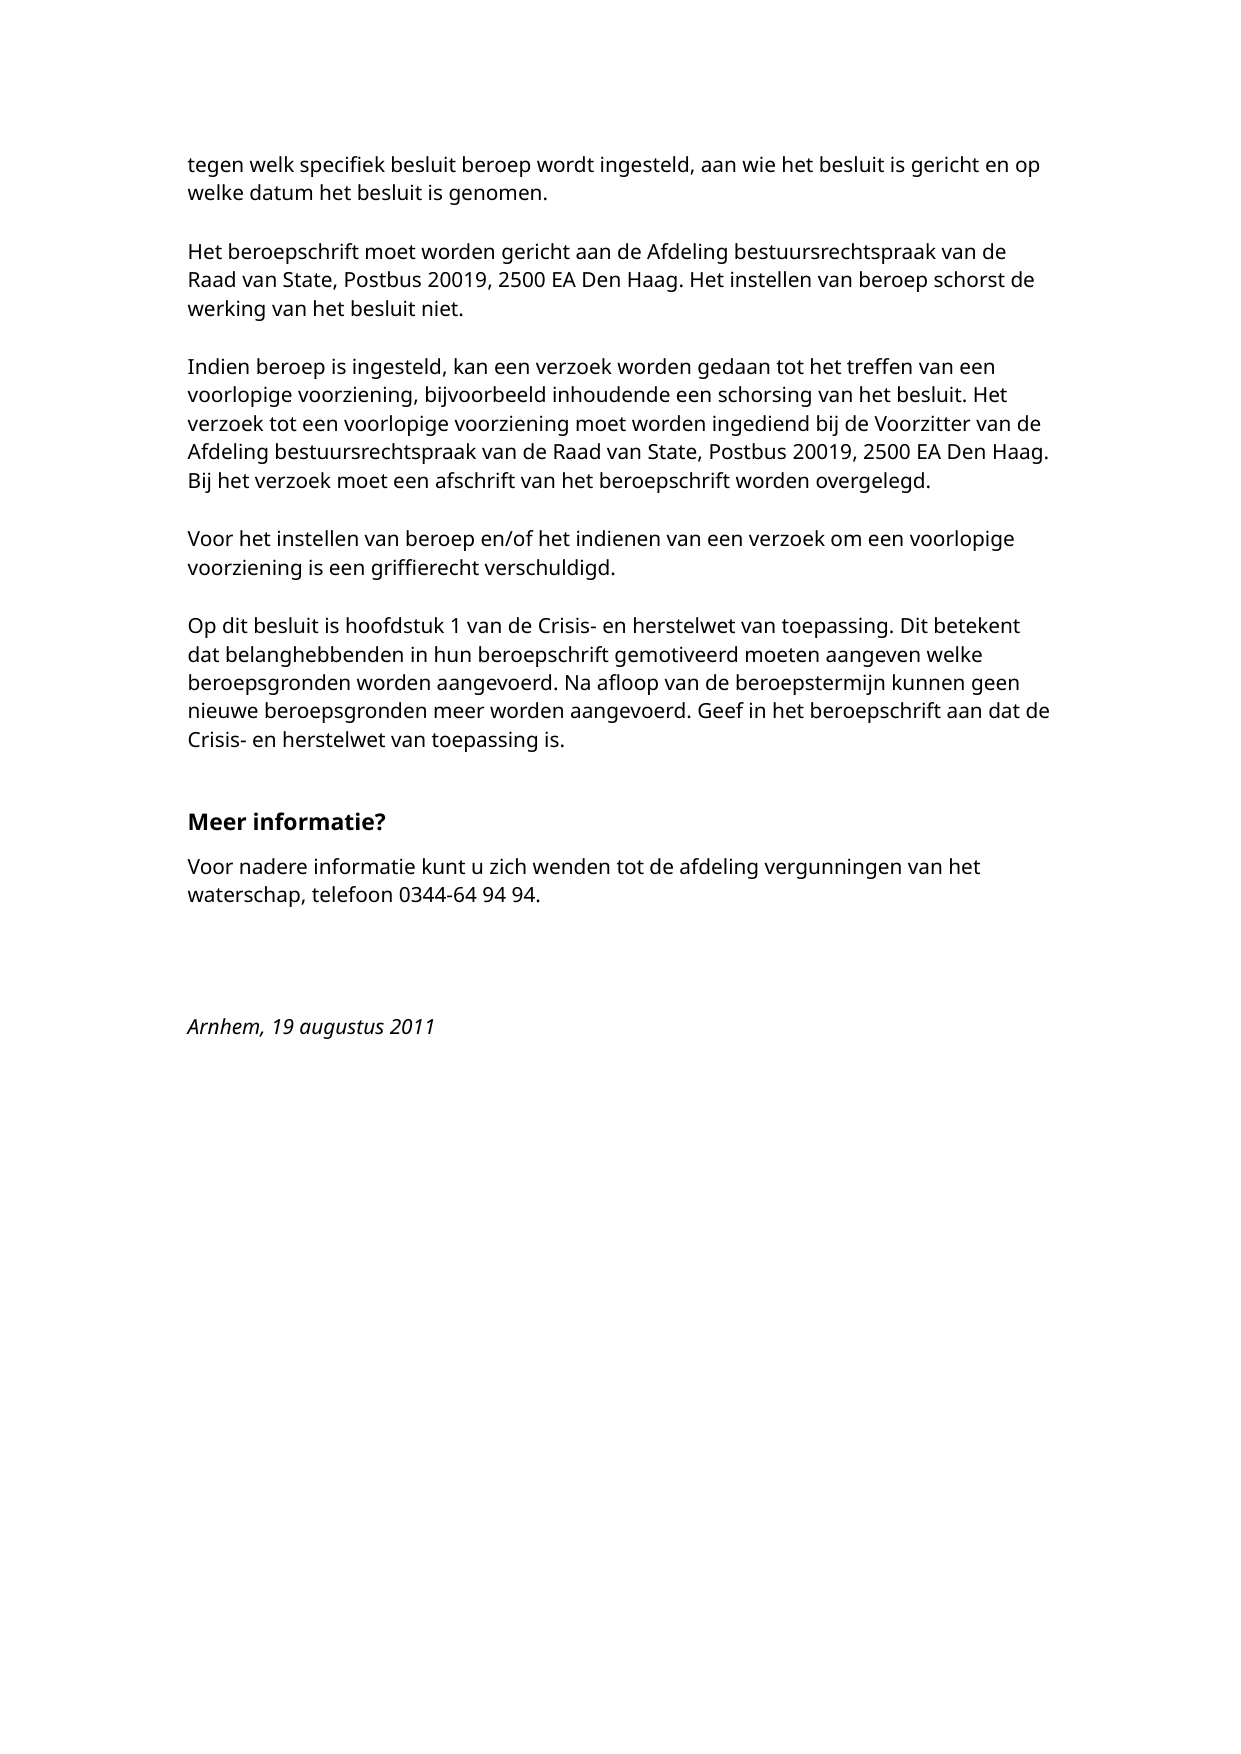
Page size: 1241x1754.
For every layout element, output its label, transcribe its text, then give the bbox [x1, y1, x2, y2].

text Arnhem, 19 augustus 2011 [187, 1012, 1053, 1041]
text Voor nadere informatie kunt u zich wenden tot de afdeling vergunningen van het waterschap, telefoon 0344-64 94 94. [187, 852, 1053, 909]
text Indien beroep is ingesteld, kan een verzoek worden gedaan tot het treffen van een voorlopige voorziening, bijvoorbeeld inhoudende een schorsing van het besluit. Het verzoek tot een voorlopige voorziening moet worden ingediend bij de Voorzitter van de Afdeling bestuursrechtspraak van de Raad van State, Postbus 20019, 2500 EA Den Haag. Bij het verzoek moet een afschrift van het beroepschrift worden overgelegd. [187, 352, 1053, 494]
text Voor het instellen van beroep en/of het indienen van een verzoek om een voorlopige voorziening is een griffierecht verschuldigd. [187, 524, 1053, 581]
text Het beroepschrift moet worden gericht aan de Afdeling bestuursrechtspraak van de Raad van State, Postbus 20019, 2500 EA Den Haag. Het instellen van beroep schorst de werking van het besluit niet. [187, 237, 1053, 322]
text tegen welk specifiek besluit beroep wordt ingesteld, aan wie het besluit is gericht en op welke datum het besluit is genomen. [187, 150, 1053, 207]
subtitle Meer informatie? [187, 806, 1053, 837]
text Op dit besluit is hoofdstuk 1 van de Crisis- en herstelwet van toepassing. Dit betekent dat belanghebbenden in hun beroepschrift gemotiveerd moeten aangeven welke beroepsgronden worden aangevoerd. Na afloop van de beroepstermijn kunnen geen nieuwe beroepsgronden meer worden aangevoerd. Geef in het beroepschrift aan dat de Crisis- en herstelwet van toepassing is. [187, 611, 1053, 753]
